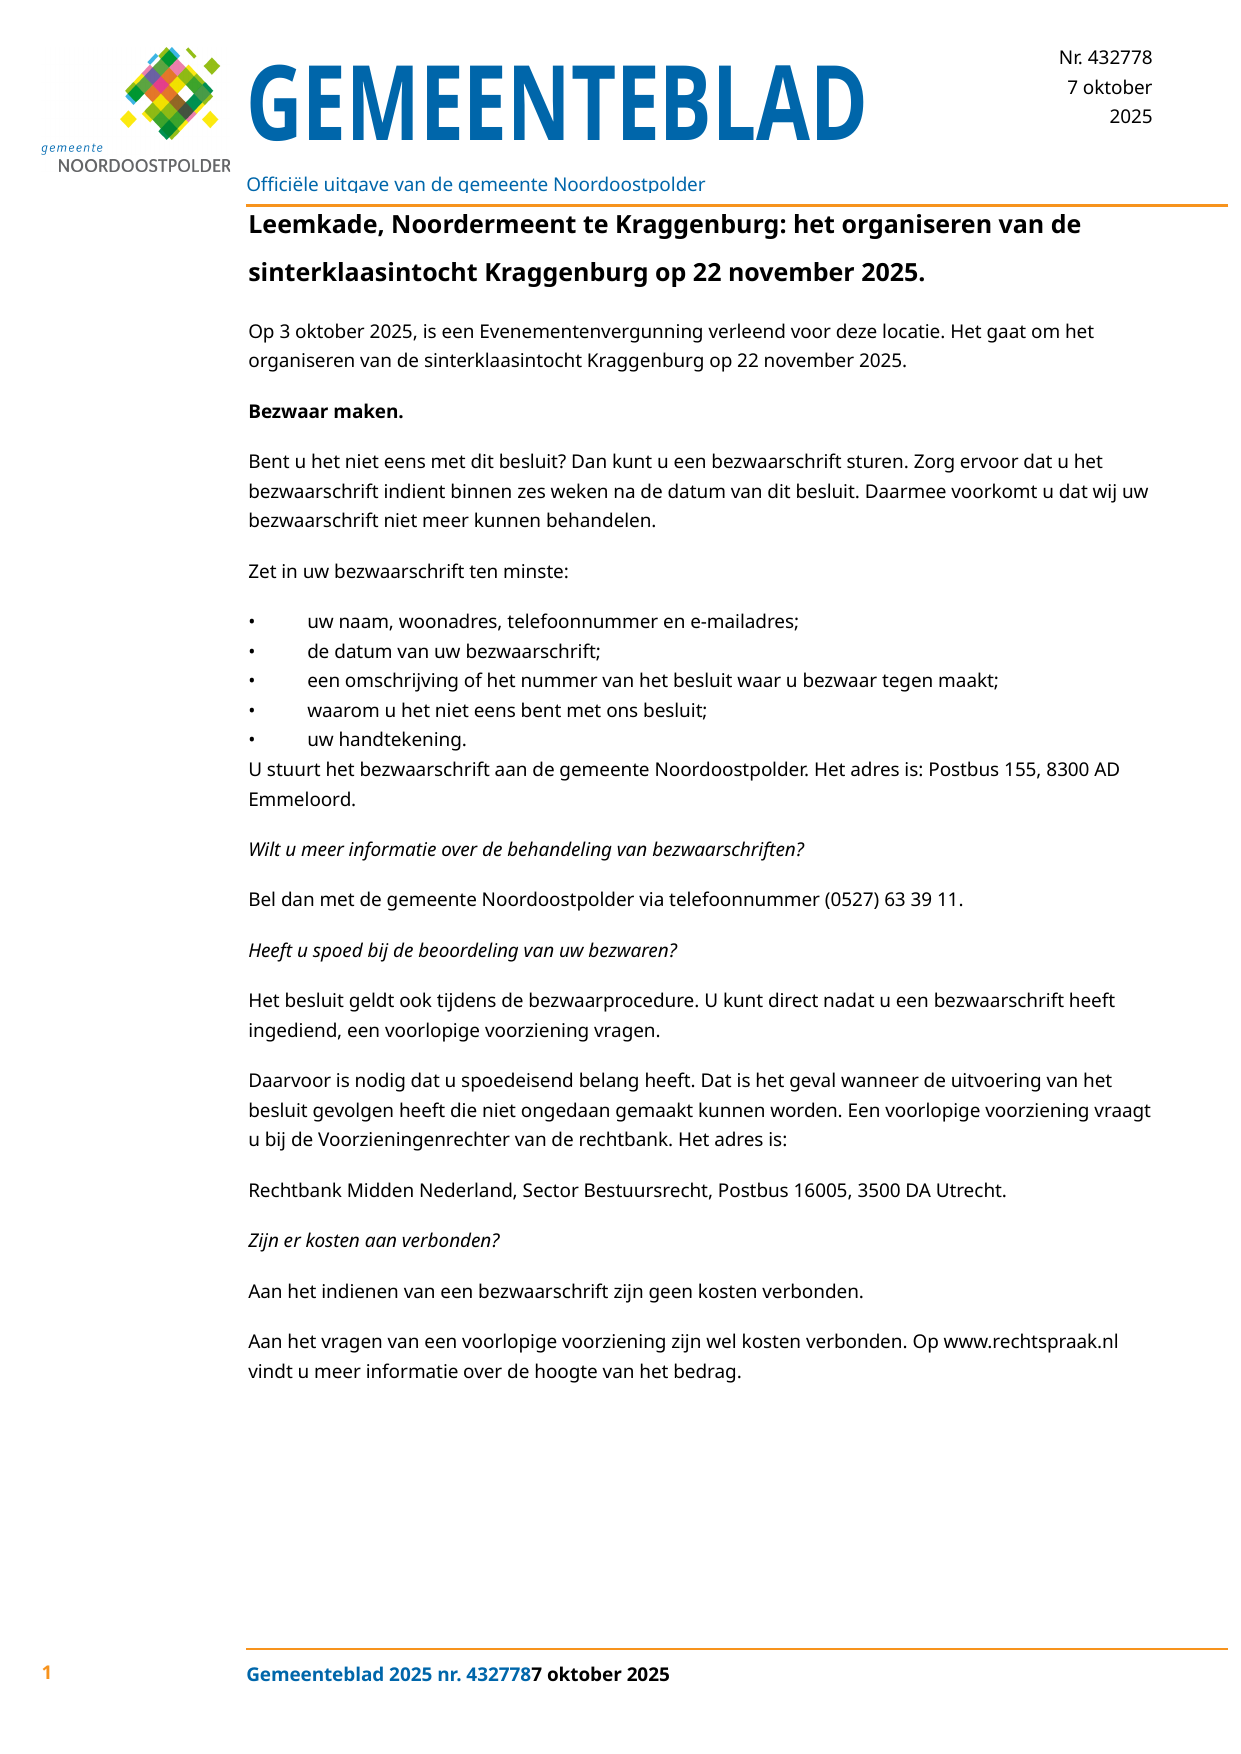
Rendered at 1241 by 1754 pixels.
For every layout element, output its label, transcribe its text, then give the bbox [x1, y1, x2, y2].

text Wilt u meer informatie over de behandeling van bezwaarschriften? [248, 836, 1152, 862]
text Zijn er kosten aan verbonden? [248, 1227, 1152, 1253]
list waarom u het niet eens bent met ons besluit; [248, 697, 1152, 723]
text Aan het vragen van een voorlopige voorziening zijn wel kosten verbonden. Op www.rechtspraak.nl vindt u meer informatie over de hoogte van het bedrag. [248, 1328, 1152, 1384]
text Leemkade, Noordermeent te Kraggenburg: het organiseren van de sinterklaasintocht Kraggenburg op 22 november 2025. [248, 207, 1152, 288]
text Zet in uw bezwaarschrift ten minste: [248, 558, 1152, 584]
list uw handtekening. [248, 727, 1152, 752]
text Bel dan met de gemeente Noordoostpolder via telefoonnummer (0527) 63 39 11. [248, 887, 1152, 912]
text Daarvoor is nodig dat u spoedeisend belang heeft. Dat is het geval wanneer de uitvoering van het besluit gevolgen heeft die niet ongedaan gemaakt kunnen worden. Een voorlopige voorziening vraagt u bij de Voorzieningenrechter van de rechtbank. Het adres is: [248, 1067, 1152, 1152]
list uw naam, woonadres, telefoonnummer en e-mailadres; [248, 608, 1152, 634]
text Bezwaar maken. [248, 398, 1152, 424]
text Rechtbank Midden Nederland, Sector Bestuursrecht, Postbus 16005, 3500 DA Utrecht. [248, 1177, 1152, 1203]
text Heeft u spoed bij de beoordeling van uw bezwaren? [248, 937, 1152, 963]
text Aan het indienen van een bezwaarschrift zijn geen kosten verbonden. [248, 1278, 1152, 1304]
text U stuurt het bezwaarschrift aan de gemeente Noordoostpolder. Het adres is: Postbus 155, 8300 AD Emmeloord. [248, 756, 1152, 812]
text Op 3 oktober 2025, is een Evenementenvergunning verleend voor deze locatie. Het gaat om het organiseren van de sinterklaasintocht Kraggenburg op 22 november 2025. [248, 318, 1152, 373]
picture [41, 47, 231, 172]
text Bent u het niet eens met dit besluit? Dan kunt u een bezwaarschrift sturen. Zorg ervoor dat u het bezwaarschrift indient binnen zes weken na de datum van dit besluit. Daarmee voorkomt u dat wij uw bezwaarschrift niet meer kunnen behandelen. [248, 448, 1152, 533]
text Het besluit geldt ook tijdens de bezwaarprocedure. U kunt direct nadat u een bezwaarschrift heeft ingediend, een voorlopige voorziening vragen. [248, 987, 1152, 1043]
list de datum van uw bezwaarschrift; [248, 638, 1152, 664]
list een omschrijving of het nummer van het besluit waar u bezwaar tegen maakt; [248, 667, 1152, 693]
